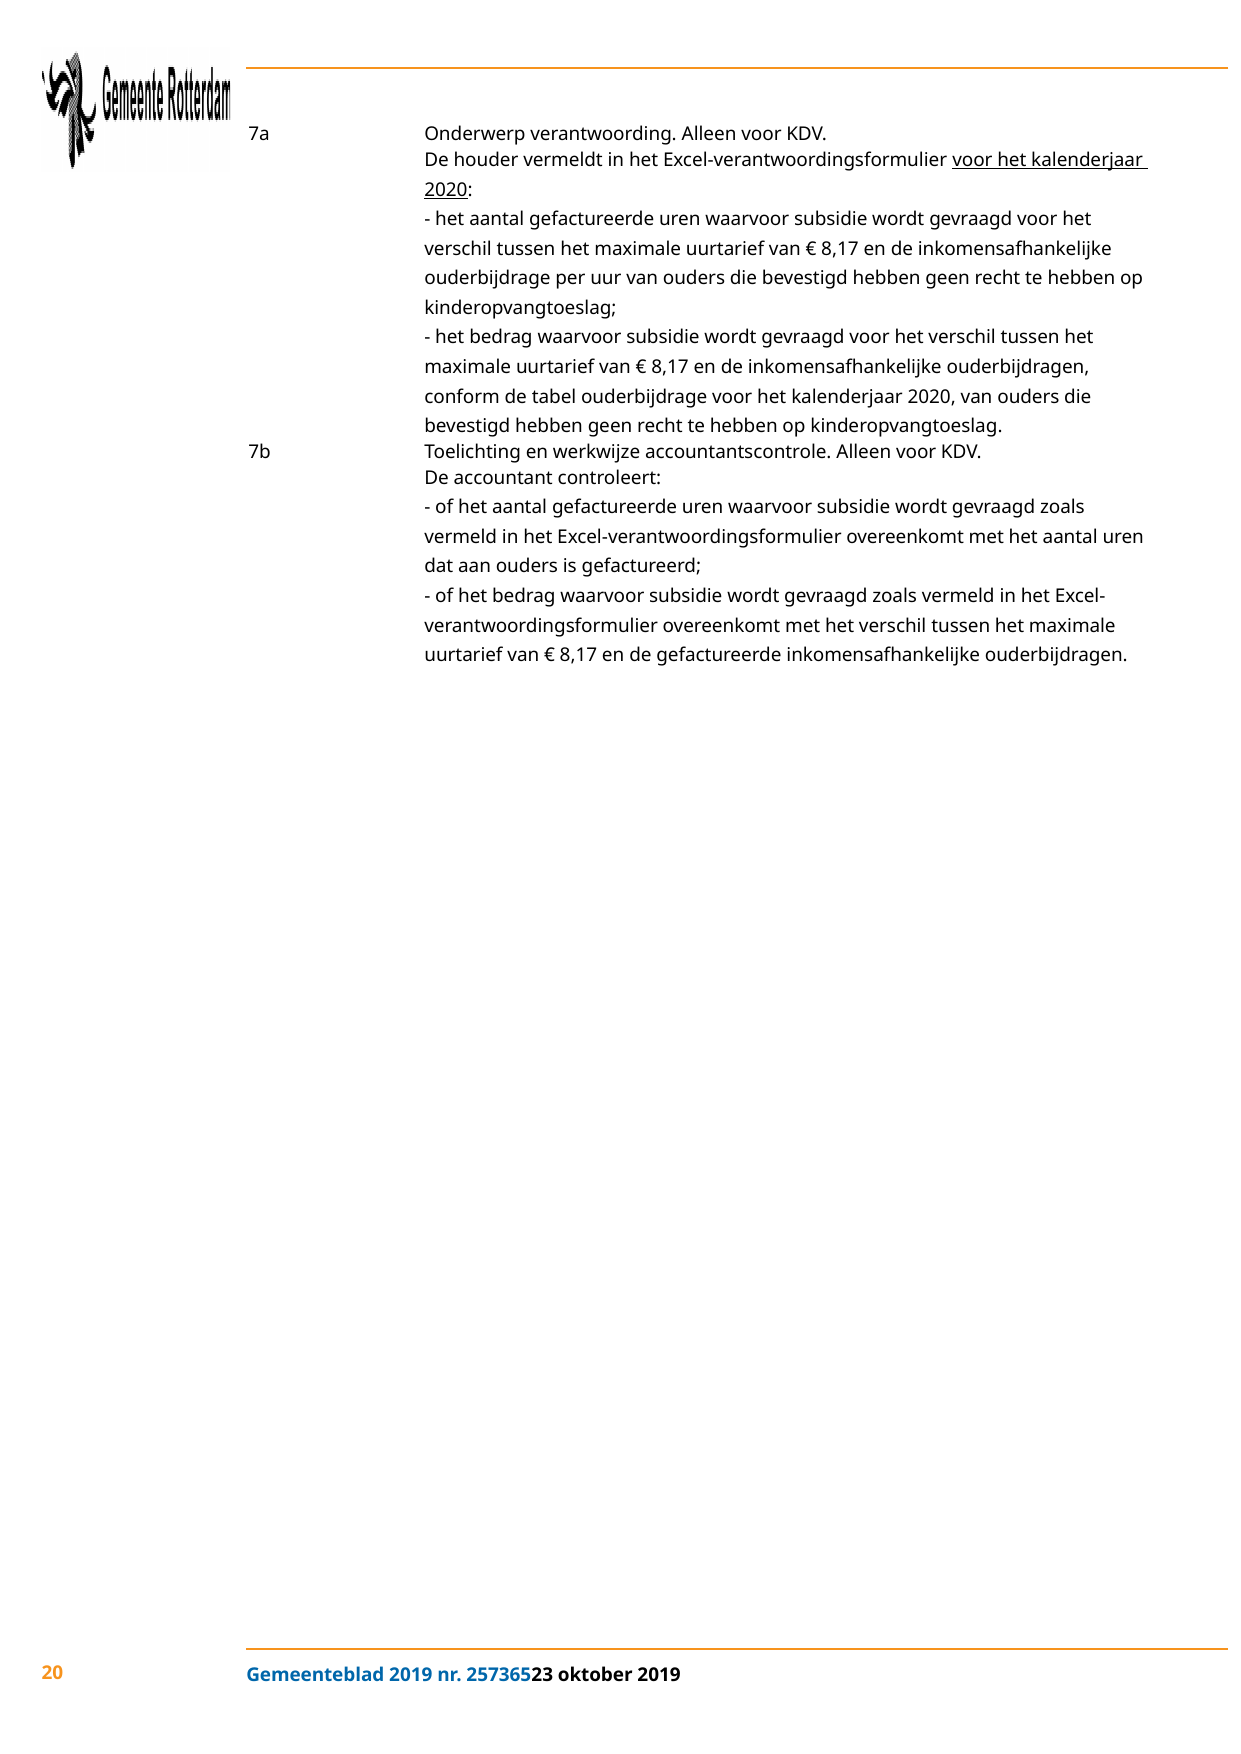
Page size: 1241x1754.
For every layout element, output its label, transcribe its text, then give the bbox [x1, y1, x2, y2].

table_cell De accountant controleert: - of het aantal gefactureerde uren waarvoor subsidie wordt gevraagd zoals vermeld in het Excel-verantwoordingsformulier overeenkomt met het aantal uren dat aan ouders is gefactureerd; - of het bedrag waarvoor subsidie wordt gevraagd zoals vermeld in het Excel-verantwoordingsformulier overeenkomt met het verschil tussen het maximale uurtarief van € 8,17 en de gefactureerde inkomensafhankelijke ouderbijdragen. [424, 464, 1152, 667]
picture [41, 47, 231, 172]
table_cell Toelichting en werkwijze accountantscontrole. Alleen voor KDV. [424, 438, 1152, 464]
table_cell De houder vermeldt in het Excel-verantwoordingsformulier voor het kalenderjaar 2020: - het aantal gefactureerde uren waarvoor subsidie wordt gevraagd voor het verschil tussen het maximale uurtarief van € 8,17 en de inkomensafhankelijke ouderbijdrage per uur van ouders die bevestigd hebben geen recht te hebben op kinderopvangtoeslag; - het bedrag waarvoor subsidie wordt gevraagd voor het verschil tussen het maximale uurtarief van € 8,17 en de inkomensafhankelijke ouderbijdragen, conform de tabel ouderbijdrage voor het kalenderjaar 2020, van ouders die bevestigd hebben geen recht te hebben op kinderopvangtoeslag. [424, 146, 1152, 438]
table_cell [248, 464, 424, 667]
table_cell 7b [248, 438, 424, 464]
table_cell 7a [248, 121, 424, 146]
table_cell [424, 95, 1152, 121]
table_cell [248, 146, 424, 438]
table_cell Onderwerp verantwoording. Alleen voor KDV. [424, 121, 1152, 146]
table_cell [248, 95, 424, 121]
